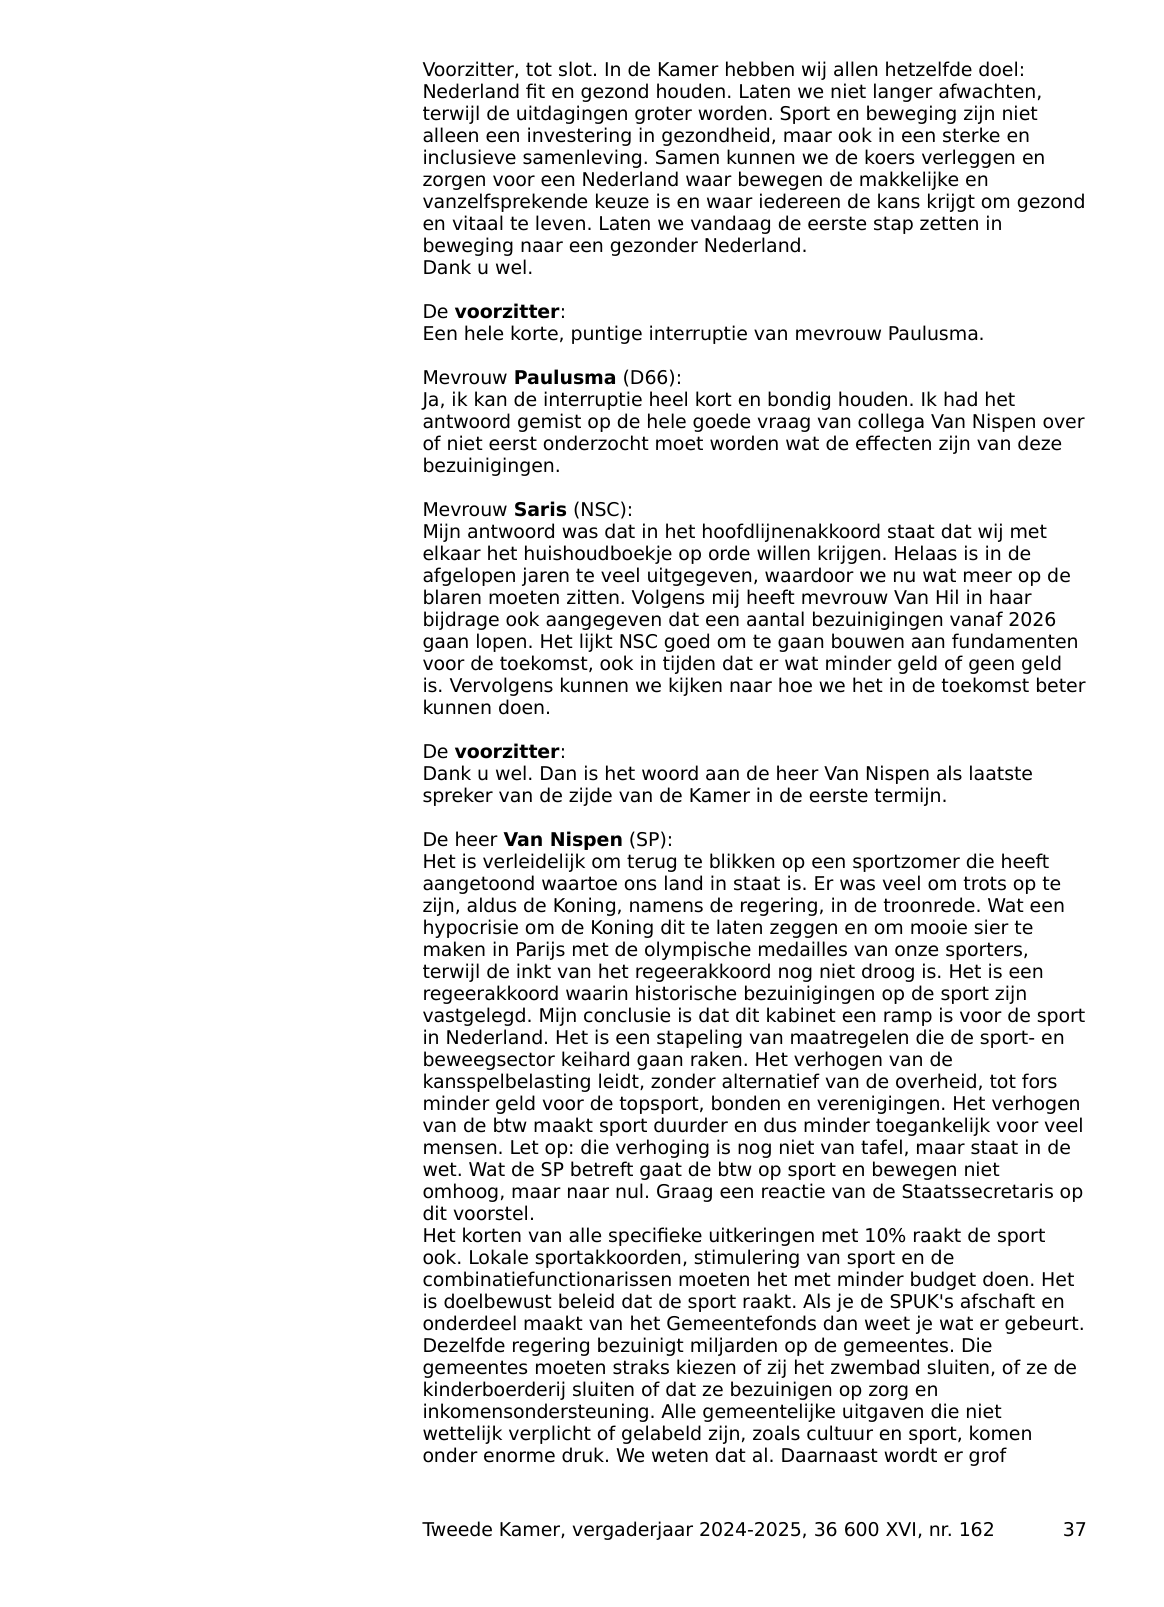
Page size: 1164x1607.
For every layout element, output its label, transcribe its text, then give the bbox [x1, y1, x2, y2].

text De voorzitter: [422, 741, 1087, 763]
text Dank u wel. [422, 257, 1087, 279]
text De heer Van Nispen (SP): [422, 829, 1087, 851]
text Het is verleidelijk om terug te blikken op een sportzomer die heeft aangetoond waartoe ons land in staat is. Er was veel om trots op te zijn, aldus de Koning, namens de regering, in de troonrede. Wat een hypocrisie om de Koning dit te laten zeggen en om mooie sier te maken in Parijs met de olympische medailles van onze sporters, terwijl de inkt van het regeerakkoord nog niet droog is. Het is een regeerakkoord waarin historische bezuinigingen op de sport zijn vastgelegd. Mijn conclusie is dat dit kabinet een ramp is voor de sport in Nederland. Het is een stapeling van maatregelen die de sport- en beweegsector keihard gaan raken. Het verhogen van de kansspelbelasting leidt, zonder alternatief van de overheid, tot fors minder geld voor de topsport, bonden en verenigingen. Het verhogen van de btw maakt sport duurder en dus minder toegankelijk voor veel mensen. Let op: die verhoging is nog niet van tafel, maar staat in de wet. Wat de SP betreft gaat de btw op sport en bewegen niet omhoog, maar naar nul. Graag een reactie van de Staatssecretaris op dit voorstel. [422, 851, 1087, 1225]
text Ja, ik kan de interruptie heel kort en bondig houden. Ik had het antwoord gemist op de hele goede vraag van collega Van Nispen over of niet eerst onderzocht moet worden wat de effecten zijn van deze bezuinigingen. [422, 389, 1087, 477]
text Voorzitter, tot slot. In de Kamer hebben wij allen hetzelfde doel: Nederland fit en gezond houden. Laten we niet langer afwachten, terwijl de uitdagingen groter worden. Sport en beweging zijn niet alleen een investering in gezondheid, maar ook in een sterke en inclusieve samenleving. Samen kunnen we de koers verleggen en zorgen voor een Nederland waar bewegen de makkelijke en vanzelfsprekende keuze is en waar iedereen de kans krijgt om gezond en vitaal te leven. Laten we vandaag de eerste stap zetten in beweging naar een gezonder Nederland. [422, 59, 1087, 257]
text Mijn antwoord was dat in het hoofdlijnenakkoord staat dat wij met elkaar het huishoudboekje op orde willen krijgen. Helaas is in de afgelopen jaren te veel uitgegeven, waardoor we nu wat meer op de blaren moeten zitten. Volgens mij heeft mevrouw Van Hil in haar bijdrage ook aangegeven dat een aantal bezuinigingen vanaf 2026 gaan lopen. Het lijkt NSC goed om te gaan bouwen aan fundamenten voor de toekomst, ook in tijden dat er wat minder geld of geen geld is. Vervolgens kunnen we kijken naar hoe we het in de toekomst beter kunnen doen. [422, 521, 1087, 719]
text De voorzitter: [422, 301, 1087, 323]
text Een hele korte, puntige interruptie van mevrouw Paulusma. [422, 323, 1087, 345]
text Mevrouw Saris (NSC): [422, 499, 1087, 521]
text Het korten van alle specifieke uitkeringen met 10% raakt de sport ook. Lokale sportakkoorden, stimulering van sport en de combinatiefunctionarissen moeten het met minder budget doen. Het is doelbewust beleid dat de sport raakt. Als je de SPUK's afschaft en onderdeel maakt van het Gemeentefonds dan weet je wat er gebeurt. Dezelfde regering bezuinigt miljarden op de gemeentes. Die gemeentes moeten straks kiezen of zij het zwembad sluiten, of ze de kinderboerderij sluiten of dat ze bezuinigen op zorg en inkomensondersteuning. Alle gemeentelijke uitgaven die niet wettelijk verplicht of gelabeld zijn, zoals cultuur en sport, komen onder enorme druk. We weten dat al. Daarnaast wordt er grof [422, 1225, 1087, 1467]
text Mevrouw Paulusma (D66): [422, 367, 1087, 389]
text Dank u wel. Dan is het woord aan de heer Van Nispen als laatste spreker van de zijde van de Kamer in de eerste termijn. [422, 763, 1087, 807]
